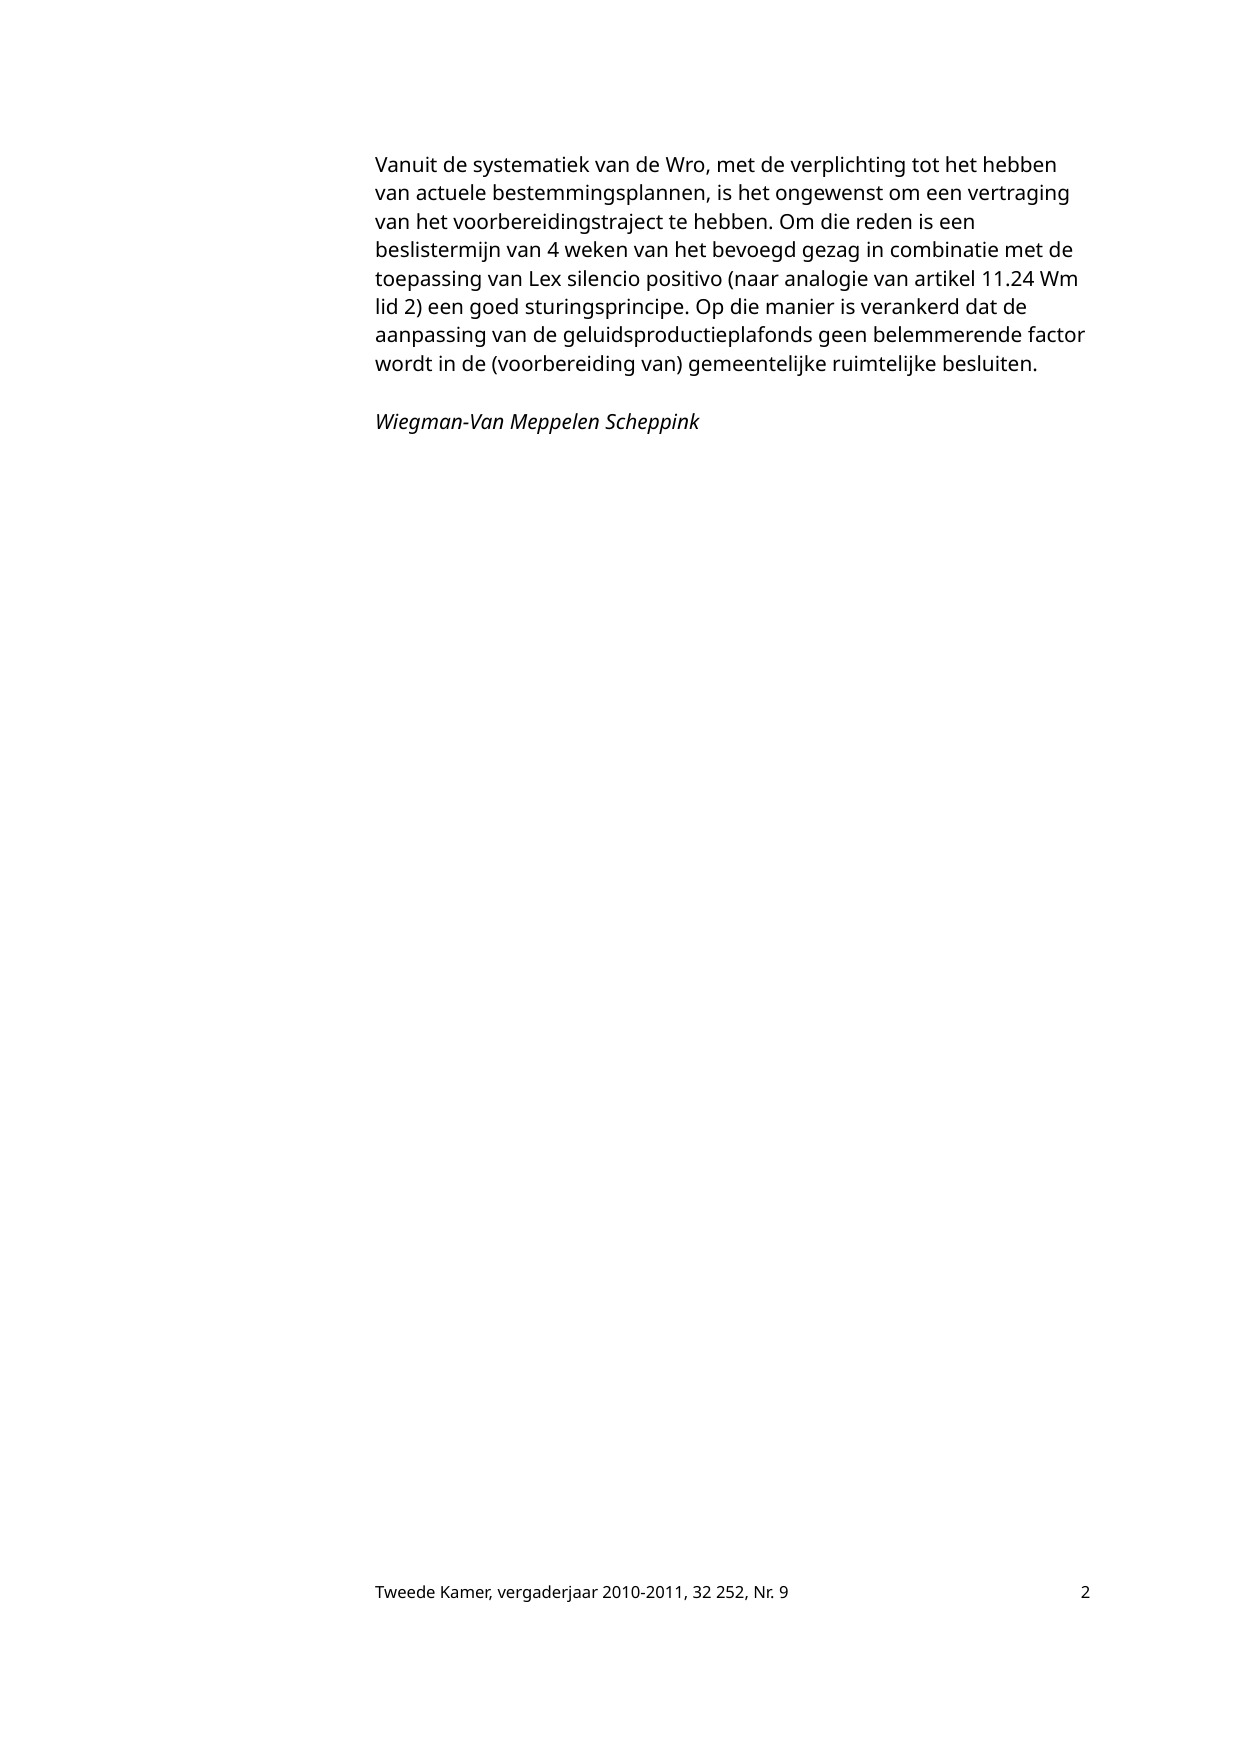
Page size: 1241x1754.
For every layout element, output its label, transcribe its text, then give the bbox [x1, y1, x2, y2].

text Wiegman-Van Meppelen Scheppink [375, 407, 1090, 436]
text Vanuit de systematiek van de Wro, met de verplichting tot het hebben van actuele bestemmingsplannen, is het ongewenst om een vertraging van het voorbereidingstraject te hebben. Om die reden is een beslistermijn van 4 weken van het bevoegd gezag in combinatie met de toepassing van Lex silencio positivo (naar analogie van artikel 11.24 Wm lid 2) een goed sturingsprincipe. Op die manier is verankerd dat de aanpassing van de geluidsproductieplafonds geen belemmerende factor wordt in de (voorbereiding van) gemeentelijke ruimtelijke besluiten. [375, 150, 1090, 377]
